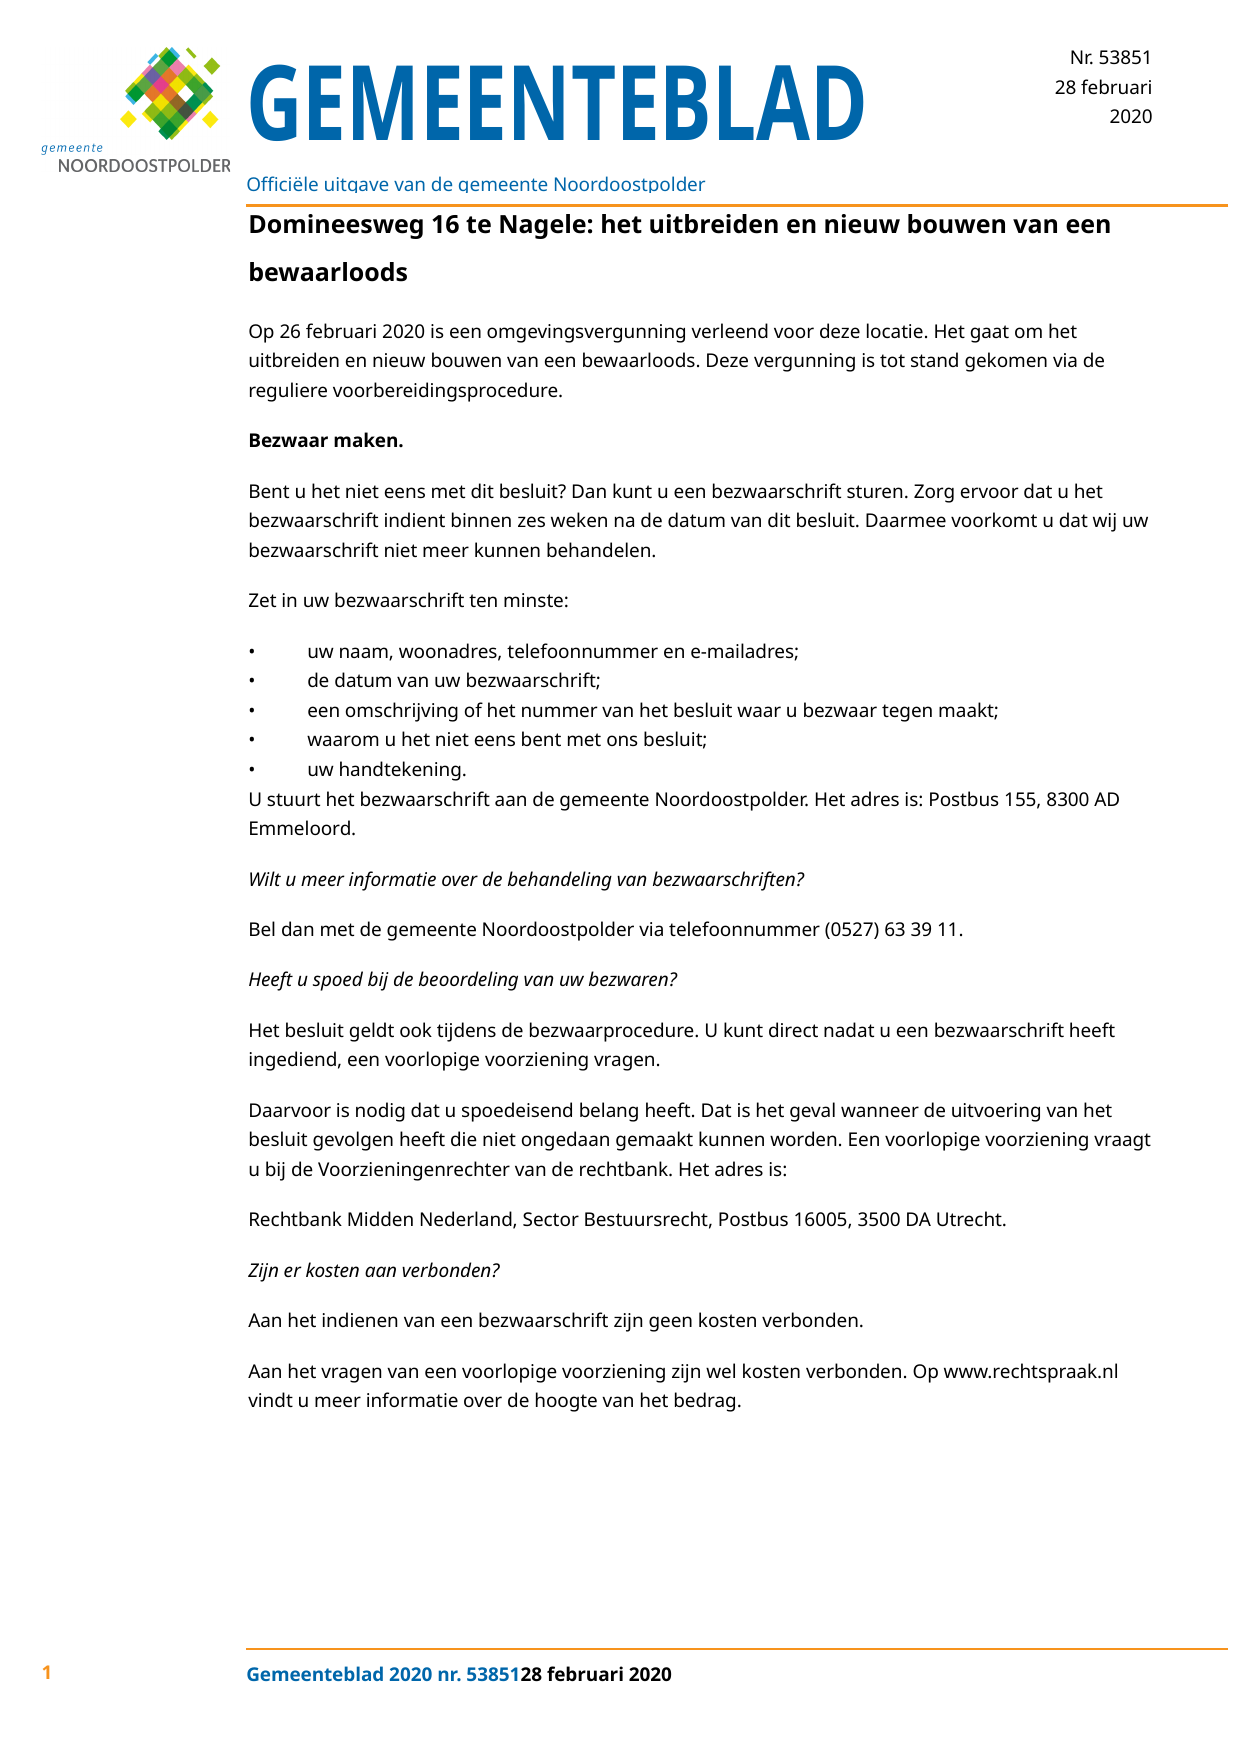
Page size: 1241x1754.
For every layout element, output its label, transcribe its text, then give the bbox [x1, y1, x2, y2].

list waarom u het niet eens bent met ons besluit; [248, 727, 1152, 752]
text Bezwaar maken. [248, 427, 1152, 453]
text Op 26 februari 2020 is een omgevingsvergunning verleend voor deze locatie. Het gaat om het uitbreiden en nieuw bouwen van een bewaarloods. Deze vergunning is tot stand gekomen via de reguliere voorbereidingsprocedure. [248, 318, 1152, 403]
text Rechtbank Midden Nederland, Sector Bestuursrecht, Postbus 16005, 3500 DA Utrecht. [248, 1207, 1152, 1232]
text Heeft u spoed bij de beoordeling van uw bezwaren? [248, 967, 1152, 992]
text Bel dan met de gemeente Noordoostpolder via telefoonnummer (0527) 63 39 11. [248, 916, 1152, 942]
text Zijn er kosten aan verbonden? [248, 1257, 1152, 1283]
text Wilt u meer informatie over de behandeling van bezwaarschriften? [248, 866, 1152, 892]
text Het besluit geldt ook tijdens de bezwaarprocedure. U kunt direct nadat u een bezwaarschrift heeft ingediend, een voorlopige voorziening vragen. [248, 1017, 1152, 1072]
list uw handtekening. [248, 756, 1152, 782]
text Bent u het niet eens met dit besluit? Dan kunt u een bezwaarschrift sturen. Zorg ervoor dat u het bezwaarschrift indient binnen zes weken na de datum van dit besluit. Daarmee voorkomt u dat wij uw bezwaarschrift niet meer kunnen behandelen. [248, 478, 1152, 563]
list uw naam, woonadres, telefoonnummer en e-mailadres; [248, 638, 1152, 664]
text U stuurt het bezwaarschrift aan de gemeente Noordoostpolder. Het adres is: Postbus 155, 8300 AD Emmeloord. [248, 786, 1152, 841]
list de datum van uw bezwaarschrift; [248, 667, 1152, 693]
text Domineesweg 16 te Nagele: het uitbreiden en nieuw bouwen van een bewaarloods [248, 207, 1152, 288]
text Aan het indienen van een bezwaarschrift zijn geen kosten verbonden. [248, 1307, 1152, 1333]
list een omschrijving of het nummer van het besluit waar u bezwaar tegen maakt; [248, 697, 1152, 723]
picture [41, 47, 231, 172]
text Aan het vragen van een voorlopige voorziening zijn wel kosten verbonden. Op www.rechtspraak.nl vindt u meer informatie over de hoogte van het bedrag. [248, 1358, 1152, 1413]
text Daarvoor is nodig dat u spoedeisend belang heeft. Dat is het geval wanneer de uitvoering van het besluit gevolgen heeft die niet ongedaan gemaakt kunnen worden. Een voorlopige voorziening vraagt u bij de Voorzieningenrechter van de rechtbank. Het adres is: [248, 1097, 1152, 1182]
text Zet in uw bezwaarschrift ten minste: [248, 587, 1152, 613]
